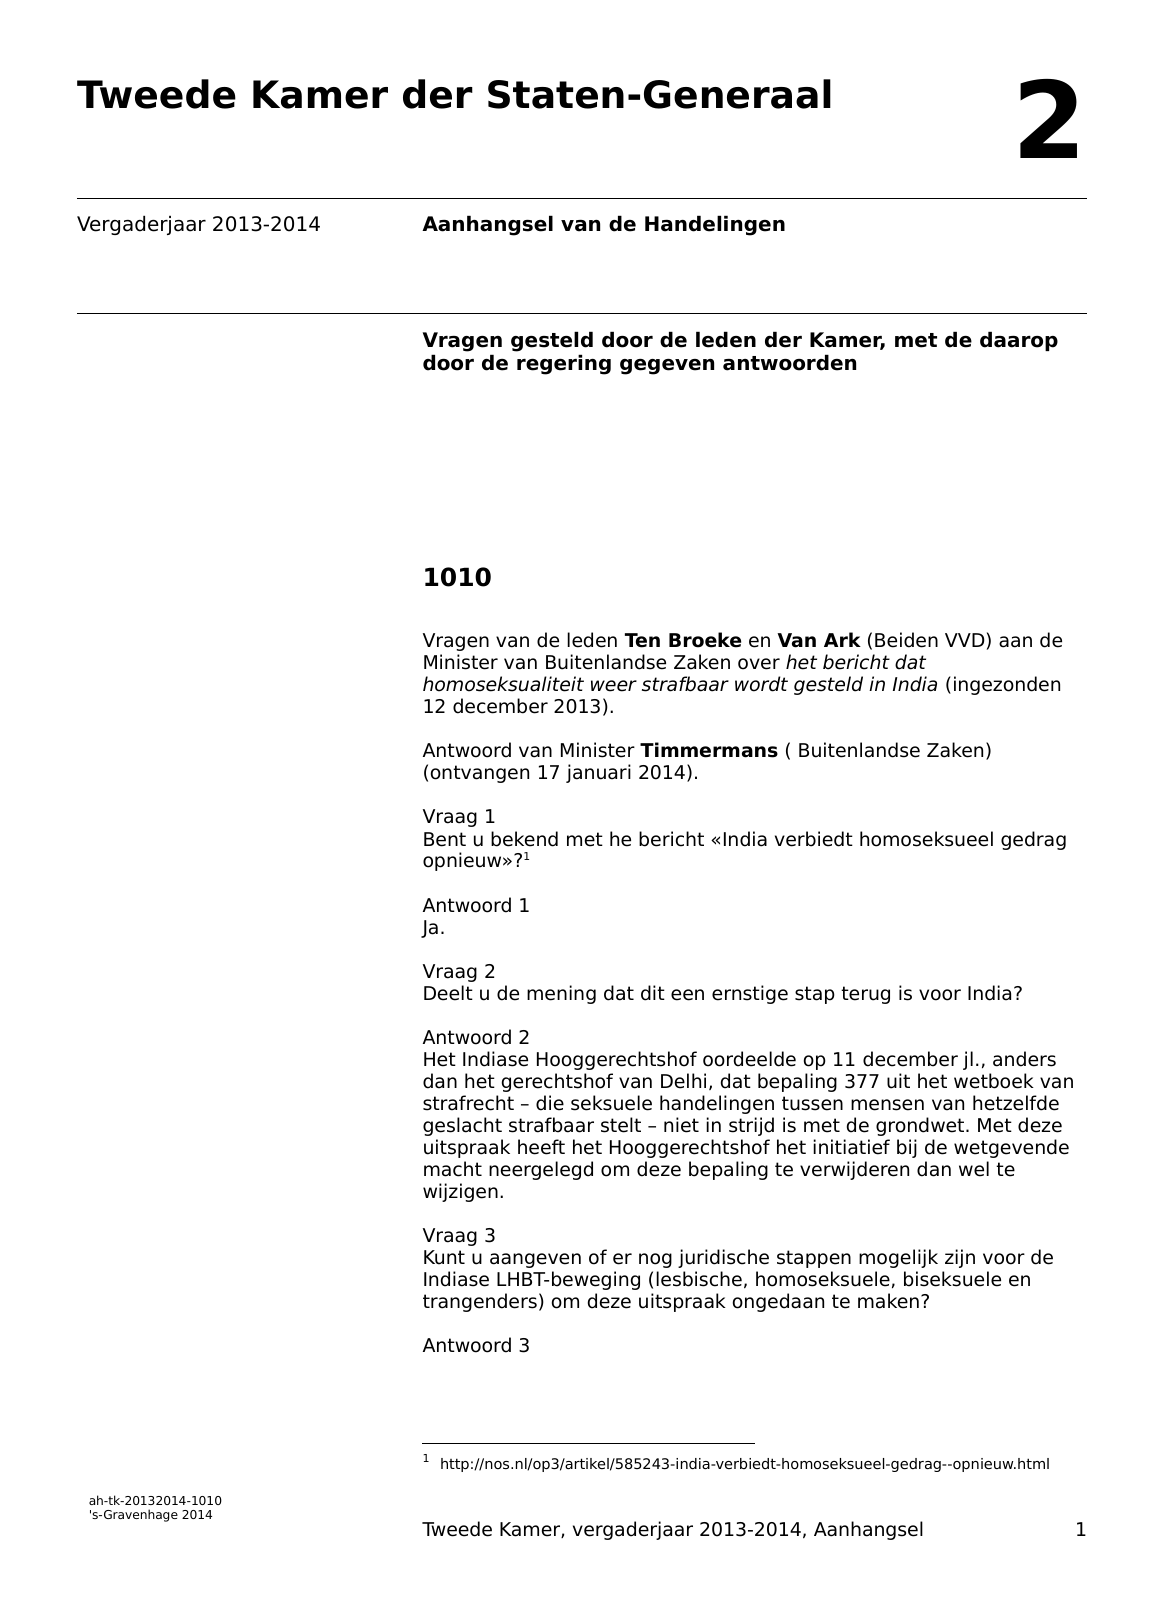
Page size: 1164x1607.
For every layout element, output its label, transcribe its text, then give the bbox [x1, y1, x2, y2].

text Antwoord 2 [422, 1027, 1087, 1049]
text Het Indiase Hooggerechtshof oordeelde op 11 december jl., anders dan het gerechtshof van Delhi, dat bepaling 377 uit het wetboek van strafrecht – die seksuele handelingen tussen mensen van hetzelfde geslacht strafbaar stelt – niet in strijd is met de grondwet. Met deze uitspraak heeft het Hooggerechtshof het initiatief bij de wetgevende macht neergelegd om deze bepaling te verwijderen dan wel te wijzigen. [422, 1049, 1087, 1203]
table_cell Vergaderjaar 2013-2014 [77, 199, 422, 313]
text ah-tk-20132014-1010 [88, 1494, 323, 1508]
table_header Tweede Kamer der Staten-Generaal [77, 59, 886, 198]
text http://nos.nl/op3/artikel/585243-india-verbiedt-homoseksueel-gedrag--opnieuw.html [422, 1452, 1087, 1474]
text Vraag 1 [422, 806, 1087, 828]
table_cell Vragen gesteld door de leden der Kamer, met de daarop door de regering gegeven antwoorden [422, 314, 1087, 375]
text 's-Gravenhage 2014 [88, 1508, 323, 1522]
text Ja. [422, 917, 1087, 938]
text Antwoord van Minister Timmermans ( Buitenlandse Zaken) (ontvangen 17 januari 2014). [422, 740, 1087, 784]
text Kunt u aangeven of er nog juridische stappen mogelijk zijn voor de Indiase LHBT-beweging (lesbische, homoseksuele, biseksuele en trangenders) om deze uitspraak ongedaan te maken? [422, 1247, 1087, 1313]
table_cell Aanhangsel van de Handelingen [422, 199, 1087, 313]
table_cell [77, 314, 422, 375]
text Vraag 3 [422, 1225, 1087, 1247]
text Vragen van de leden Ten Broeke en Van Ark (Beiden VVD) aan de Minister van Buitenlandse Zaken over het bericht dat homoseksualiteit weer strafbaar wordt gesteld in India (ingezonden 12 december 2013). [422, 630, 1087, 718]
text Bent u bekend met he bericht «India verbiedt homoseksueel gedrag opnieuw»? [422, 828, 1087, 872]
text Deelt u de mening dat dit een ernstige stap terug is voor India? [422, 983, 1087, 1005]
text Vraag 2 [422, 961, 1087, 983]
text 1010 [422, 563, 1087, 592]
text Antwoord 3 [422, 1335, 1087, 1357]
table_header 2 [886, 59, 1087, 198]
text Antwoord 1 [422, 894, 1087, 917]
